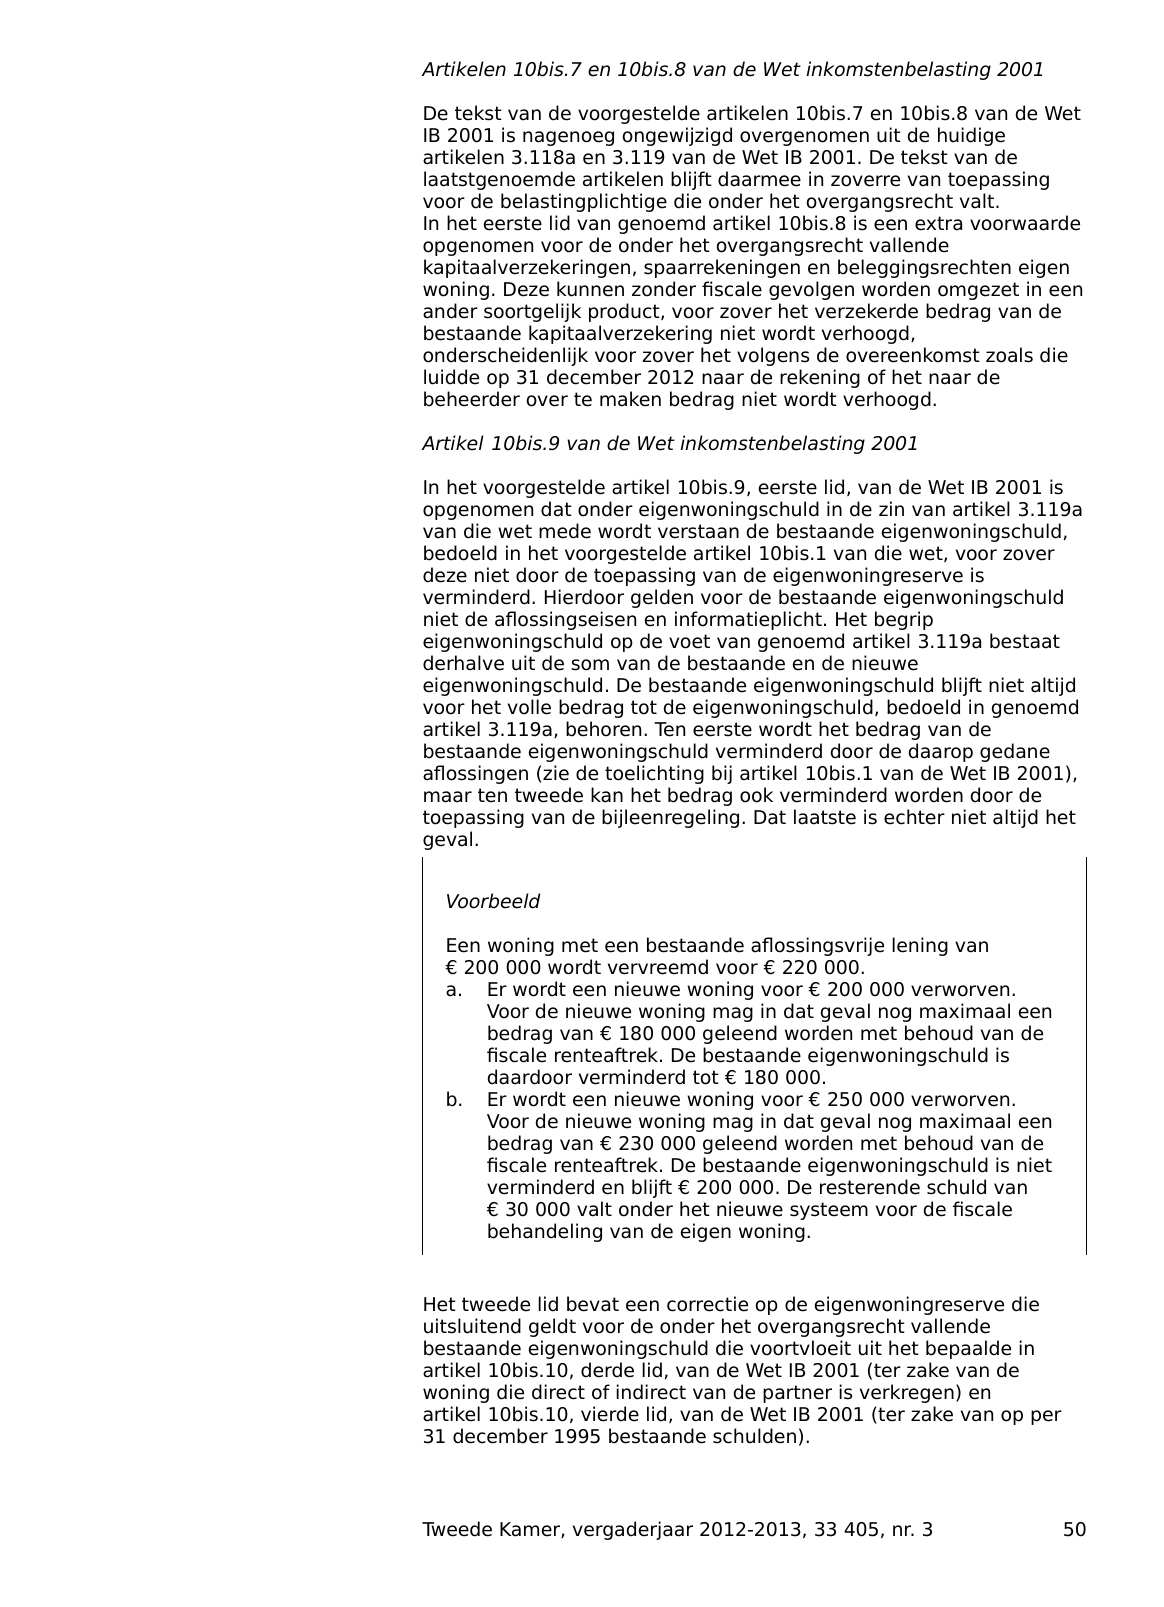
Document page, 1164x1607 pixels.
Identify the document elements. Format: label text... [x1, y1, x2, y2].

subtitle Artikelen 10bis.7 en 10bis.8 van de Wet inkomstenbelasting 2001 [422, 59, 1087, 81]
table_header Voorbeeld Een woning met een bestaande aflossingsvrije lening van € 200 000 wordt vervreemd voor € 220 000. a. Er wordt een nieuwe woning voor € 200 000 verworven. Voor de nieuwe woning mag in dat geval nog maximaal een bedrag van € 180 000 geleend worden met behoud van de fiscale renteaftrek. De bestaande eigenwoningschuld is daardoor verminderd tot € 180 000. b. Er wordt een nieuwe woning voor € 250 000 verworven. Voor de nieuwe woning mag in dat geval nog maximaal een bedrag van € 230 000 geleend worden met behoud van de fiscale renteaftrek. De bestaande eigenwoningschuld is niet verminderd en blijft € 200 000. De resterende schuld van € 30 000 valt onder het nieuwe systeem voor de fiscale behandeling van de eigen woning. [423, 857, 1086, 1254]
text De tekst van de voorgestelde artikelen 10bis.7 en 10bis.8 van de Wet IB 2001 is nagenoeg ongewijzigd overgenomen uit de huidige artikelen 3.118a en 3.119 van de Wet IB 2001. De tekst van de laatstgenoemde artikelen blijft daarmee in zoverre van toepassing voor de belastingplichtige die onder het overgangsrecht valt. [422, 103, 1087, 213]
subtitle Artikel 10bis.9 van de Wet inkomstenbelasting 2001 [422, 433, 1087, 455]
text Het tweede lid bevat een correctie op de eigenwoningreserve die uitsluitend geldt voor de onder het overgangsrecht vallende bestaande eigenwoningschuld die voortvloeit uit het bepaalde in artikel 10bis.10, derde lid, van de Wet IB 2001 (ter zake van de woning die direct of indirect van de partner is verkregen) en artikel 10bis.10, vierde lid, van de Wet IB 2001 (ter zake van op per 31 december 1995 bestaande schulden). [422, 1294, 1087, 1448]
text In het eerste lid van genoemd artikel 10bis.8 is een extra voorwaarde opgenomen voor de onder het overgangsrecht vallende kapitaalverzekeringen, spaarrekeningen en beleggingsrechten eigen woning. Deze kunnen zonder fiscale gevolgen worden omgezet in een ander soortgelijk product, voor zover het verzekerde bedrag van de bestaande kapitaalverzekering niet wordt verhoogd, onderscheidenlijk voor zover het volgens de overeenkomst zoals die luidde op 31 december 2012 naar de rekening of het naar de beheerder over te maken bedrag niet wordt verhoogd. [422, 213, 1087, 411]
text In het voorgestelde artikel 10bis.9, eerste lid, van de Wet IB 2001 is opgenomen dat onder eigenwoningschuld in de zin van artikel 3.119a van die wet mede wordt verstaan de bestaande eigenwoningschuld, bedoeld in het voorgestelde artikel 10bis.1 van die wet, voor zover deze niet door de toepassing van de eigenwoningreserve is verminderd. Hierdoor gelden voor de bestaande eigenwoningschuld niet de aflossingseisen en informatieplicht. Het begrip eigenwoningschuld op de voet van genoemd artikel 3.119a bestaat derhalve uit de som van de bestaande en de nieuwe eigenwoningschuld. De bestaande eigenwoningschuld blijft niet altijd voor het volle bedrag tot de eigenwoningschuld, bedoeld in genoemd artikel 3.119a, behoren. Ten eerste wordt het bedrag van de bestaande eigenwoningschuld verminderd door de daarop gedane aflossingen (zie de toelichting bij artikel 10bis.1 van de Wet IB 2001), maar ten tweede kan het bedrag ook verminderd worden door de toepassing van de bijleenregeling. Dat laatste is echter niet altijd het geval. [422, 477, 1087, 851]
